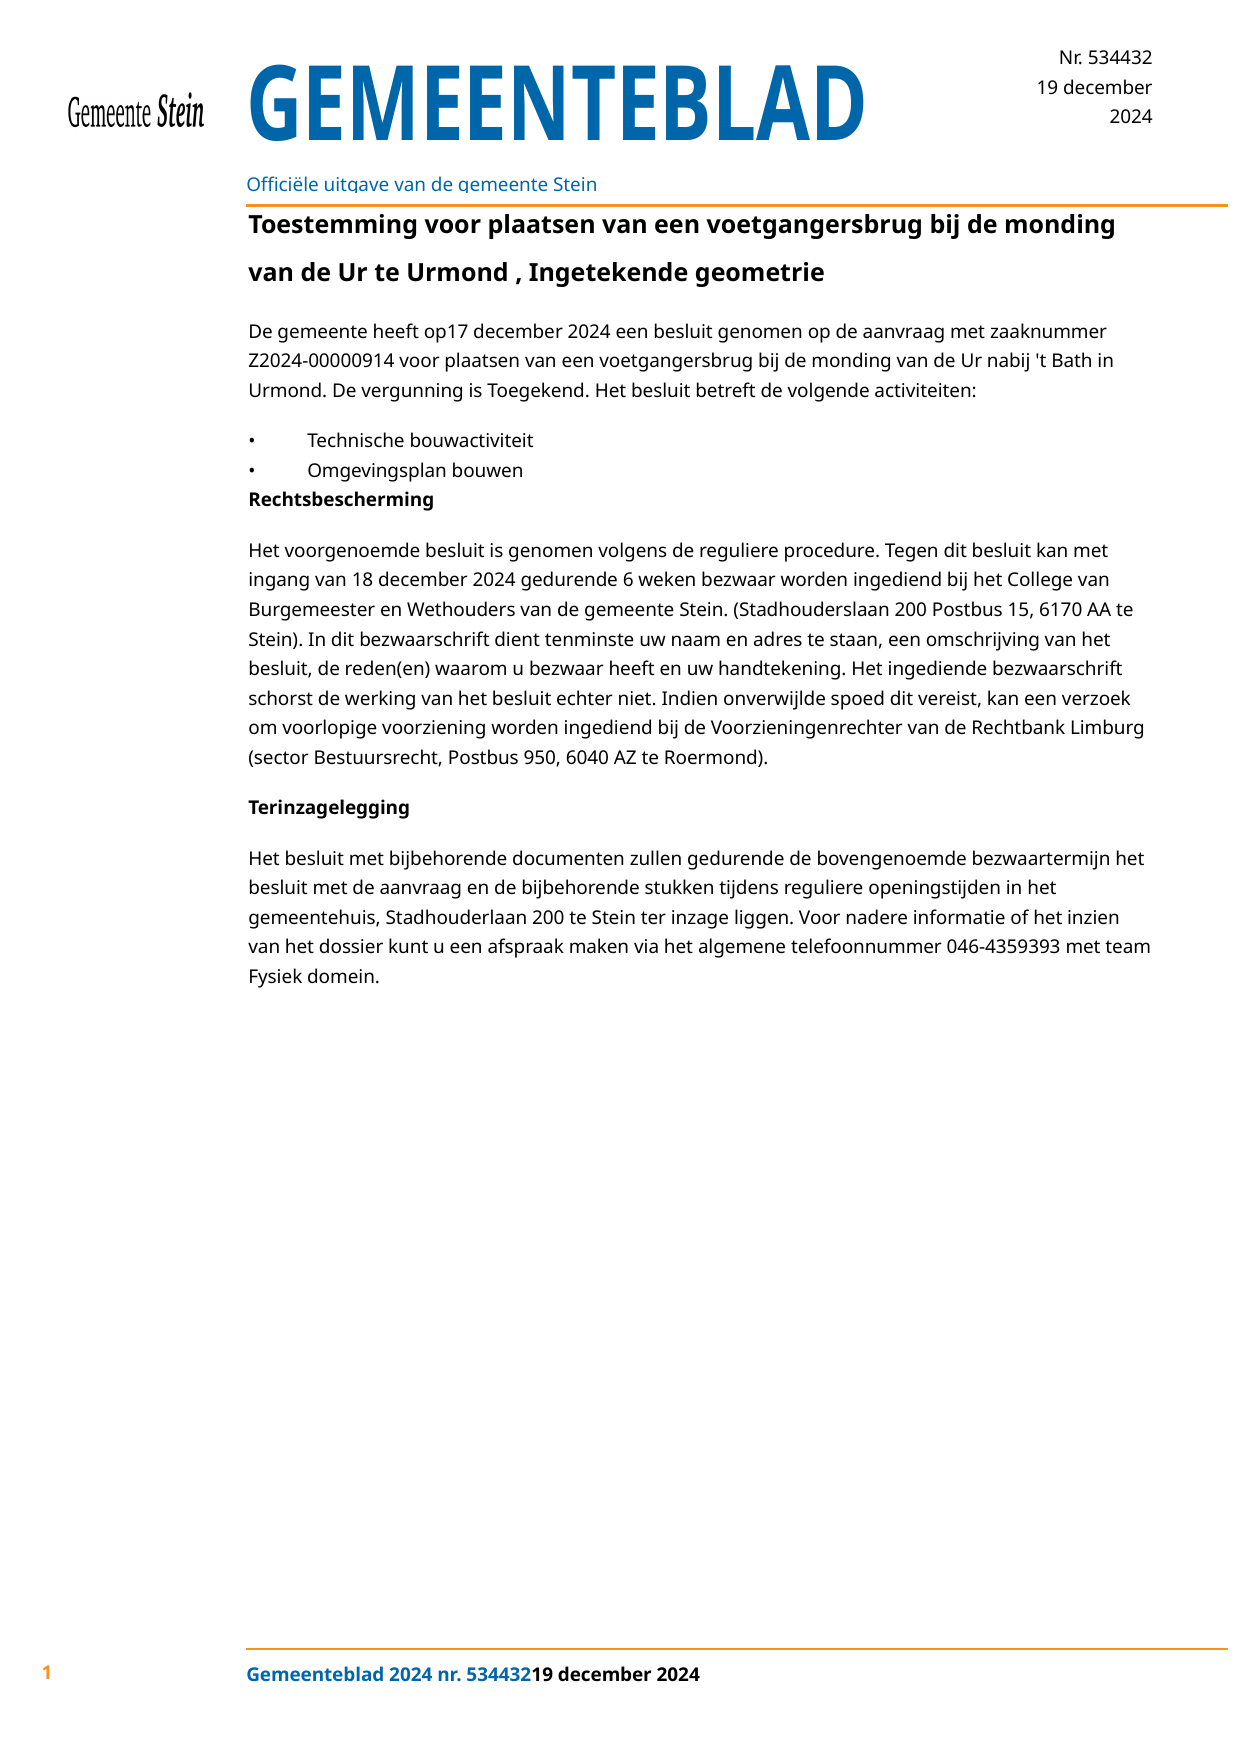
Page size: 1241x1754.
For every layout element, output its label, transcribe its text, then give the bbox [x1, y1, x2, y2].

text De gemeente heeft op17 december 2024 een besluit genomen op de aanvraag met zaaknummer Z2024-00000914 voor plaatsen van een voetgangersbrug bij de monding van de Ur nabij 't Bath in Urmond. De vergunning is Toegekend. Het besluit betreft de volgende activiteiten: [248, 318, 1152, 403]
text Terinzagelegging [248, 794, 1152, 820]
list Technische bouwactiviteit [248, 427, 1152, 453]
text Het voorgenoemde besluit is genomen volgens de reguliere procedure. Tegen dit besluit kan met ingang van 18 december 2024 gedurende 6 weken bezwaar worden ingediend bij het College van Burgemeester en Wethouders van de gemeente Stein. (Stadhouderslaan 200 Postbus 15, 6170 AA te Stein). In dit bezwaarschrift dient tenminste uw naam en adres te staan, een omschrijving van het besluit, de reden(en) waarom u bezwaar heeft en uw handtekening. Het ingediende bezwaarschrift schorst de werking van het besluit echter niet. Indien onverwijlde spoed dit vereist, kan een verzoek om voorlopige voorziening worden ingediend bij de Voorzieningenrechter van de Rechtbank Limburg (sector Bestuursrecht, Postbus 950, 6040 AZ te Roermond). [248, 537, 1152, 770]
list Omgevingsplan bouwen [248, 457, 1152, 483]
text Rechtsbescherming [248, 487, 1152, 512]
text Het besluit met bijbehorende documenten zullen gedurende de bovengenoemde bezwaartermijn het besluit met de aanvraag en de bijbehorende stukken tijdens reguliere openingstijden in het gemeentehuis, Stadhouderlaan 200 te Stein ter inzage liggen. Voor nadere informatie of het inzien van het dossier kunt u een afspraak maken via het algemene telefoonnummer 046-4359393 met team Fysiek domein. [248, 845, 1152, 989]
text Toestemming voor plaatsen van een voetgangersbrug bij de monding van de Ur te Urmond , Ingetekende geometrie [248, 207, 1152, 288]
picture [41, 47, 231, 172]
